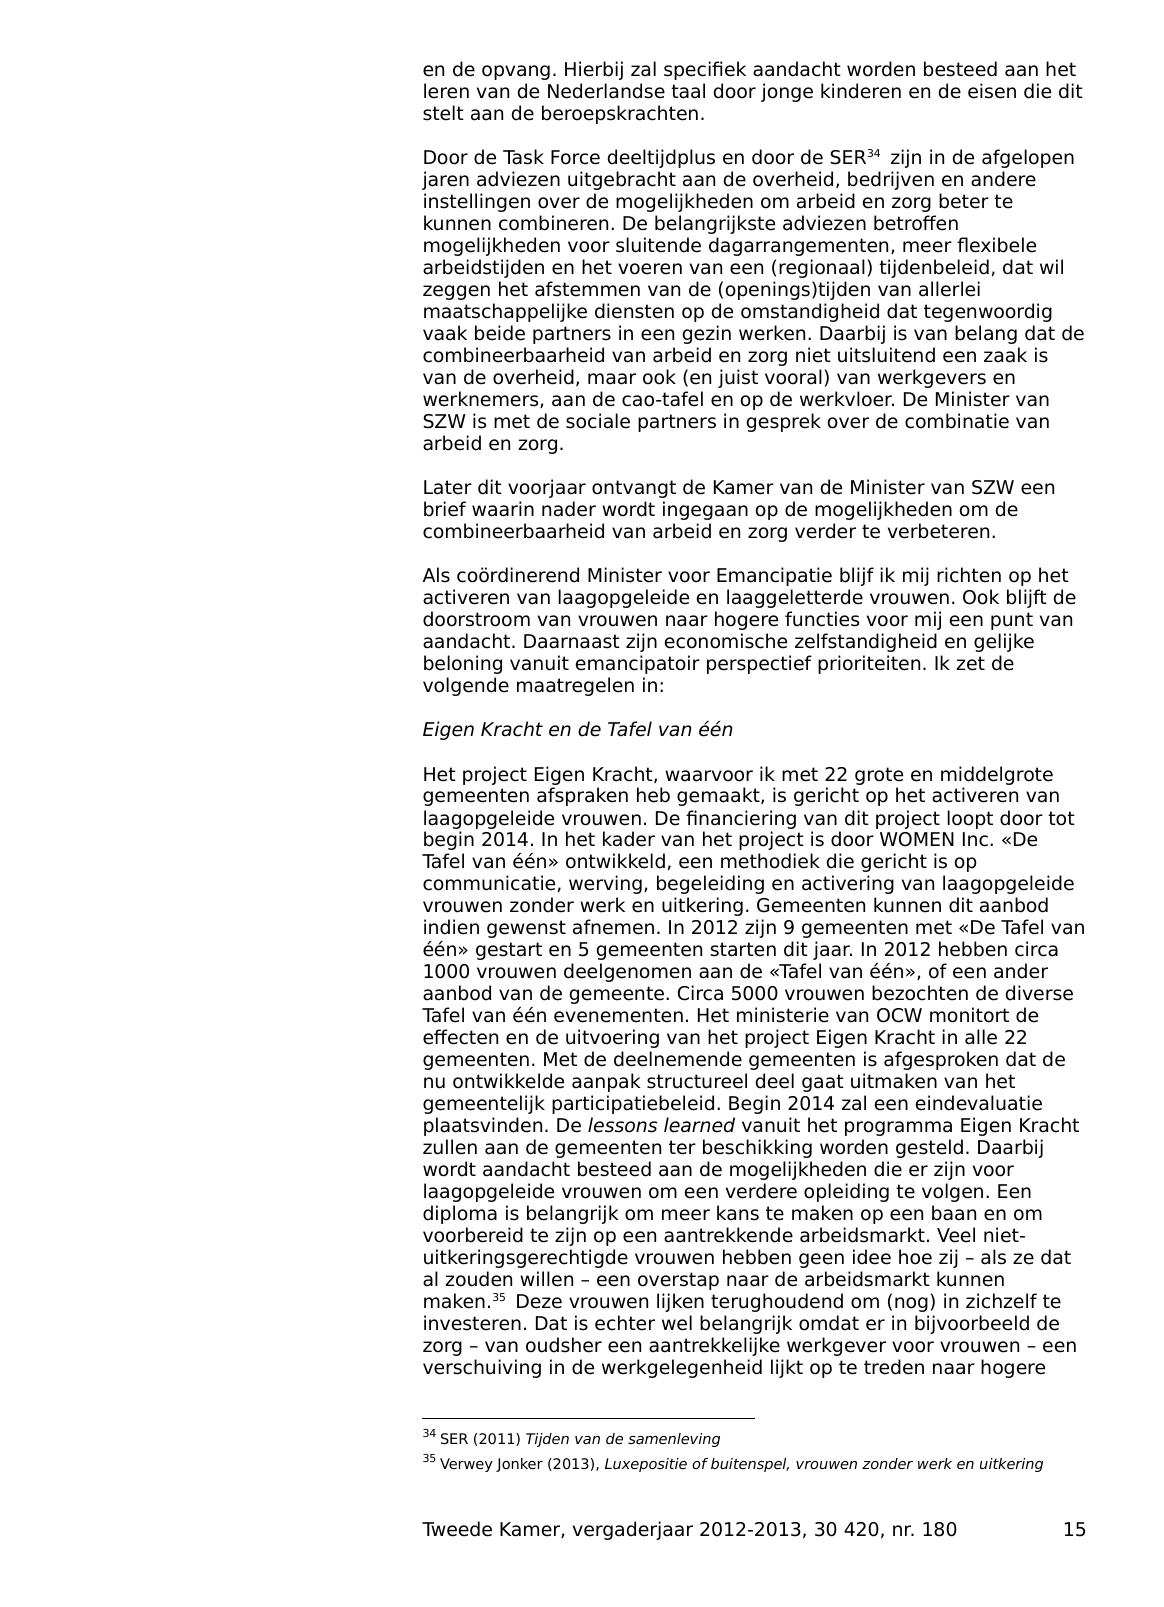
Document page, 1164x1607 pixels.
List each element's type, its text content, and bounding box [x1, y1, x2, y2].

text SER (2011) Tijden van de samenleving [422, 1427, 1087, 1449]
text Als coördinerend Minister voor Emancipatie blijf ik mij richten op het activeren van laagopgeleide en laaggeletterde vrouwen. Ook blijft de doorstroom van vrouwen naar hogere functies voor mij een punt van aandacht. Daarnaast zijn economische zelfstandigheid en gelijke beloning vanuit emancipatoir perspectief prioriteiten. Ik zet de volgende maatregelen in: [422, 565, 1087, 697]
text Door de Task Force deeltijdplus en door de SER zijn in de afgelopen jaren adviezen uitgebracht aan de overheid, bedrijven en andere instellingen over de mogelijkheden om arbeid en zorg beter te kunnen combineren. De belangrijkste adviezen betroffen mogelijkheden voor sluitende dagarrangementen, meer flexibele arbeidstijden en het voeren van een (regionaal) tijdenbeleid, dat wil zeggen het afstemmen van de (openings)tijden van allerlei maatschappelijke diensten op de omstandigheid dat tegenwoordig vaak beide partners in een gezin werken. Daarbij is van belang dat de combineerbaarheid van arbeid en zorg niet uitsluitend een zaak is van de overheid, maar ook (en juist vooral) van werkgevers en werknemers, aan de cao-tafel en op de werkvloer. De Minister van SZW is met de sociale partners in gesprek over de combinatie van arbeid en zorg. [422, 147, 1087, 455]
text Het project Eigen Kracht, waarvoor ik met 22 grote en middelgrote gemeenten afspraken heb gemaakt, is gericht op het activeren van laagopgeleide vrouwen. De financiering van dit project loopt door tot begin 2014. In het kader van het project is door WOMEN Inc. «De Tafel van één» ontwikkeld, een methodiek die gericht is op communicatie, werving, begeleiding en activering van laagopgeleide vrouwen zonder werk en uitkering. Gemeenten kunnen dit aanbod indien gewenst afnemen. In 2012 zijn 9 gemeenten met «De Tafel van één» gestart en 5 gemeenten starten dit jaar. In 2012 hebben circa 1000 vrouwen deelgenomen aan de «Tafel van één», of een ander aanbod van de gemeente. Circa 5000 vrouwen bezochten de diverse Tafel van één evenementen. Het ministerie van OCW monitort de effecten en de uitvoering van het project Eigen Kracht in alle 22 gemeenten. Met de deelnemende gemeenten is afgesproken dat de nu ontwikkelde aanpak structureel deel gaat uitmaken van het gemeentelijk participatiebeleid. Begin 2014 zal een eindevaluatie plaatsvinden. De lessons learned vanuit het programma Eigen Kracht zullen aan de gemeenten ter beschikking worden gesteld. Daarbij wordt aandacht besteed aan de mogelijkheden die er zijn voor laagopgeleide vrouwen om een verdere opleiding te volgen. Een diploma is belangrijk om meer kans te maken op een baan en om voorbereid te zijn op een aantrekkende arbeidsmarkt. Veel niet-uitkeringsgerechtigde vrouwen hebben geen idee hoe zij – als ze dat al zouden willen – een overstap naar de arbeidsmarkt kunnen maken. Deze vrouwen lijken terughoudend om (nog) in zichzelf te investeren. Dat is echter wel belangrijk omdat er in bijvoorbeeld de zorg – van oudsher een aantrekkelijke werkgever voor vrouwen – een verschuiving in de werkgelegenheid lijkt op te treden naar hogere [422, 763, 1087, 1379]
text en de opvang. Hierbij zal specifiek aandacht worden besteed aan het leren van de Nederlandse taal door jonge kinderen en de eisen die dit stelt aan de beroepskrachten. [422, 59, 1087, 125]
text Verwey Jonker (2013), Luxepositie of buitenspel, vrouwen zonder werk en uitkering [422, 1452, 1087, 1474]
text Later dit voorjaar ontvangt de Kamer van de Minister van SZW een brief waarin nader wordt ingegaan op de mogelijkheden om de combineerbaarheid van arbeid en zorg verder te verbeteren. [422, 477, 1087, 543]
subtitle Eigen Kracht en de Tafel van één [422, 719, 1087, 741]
